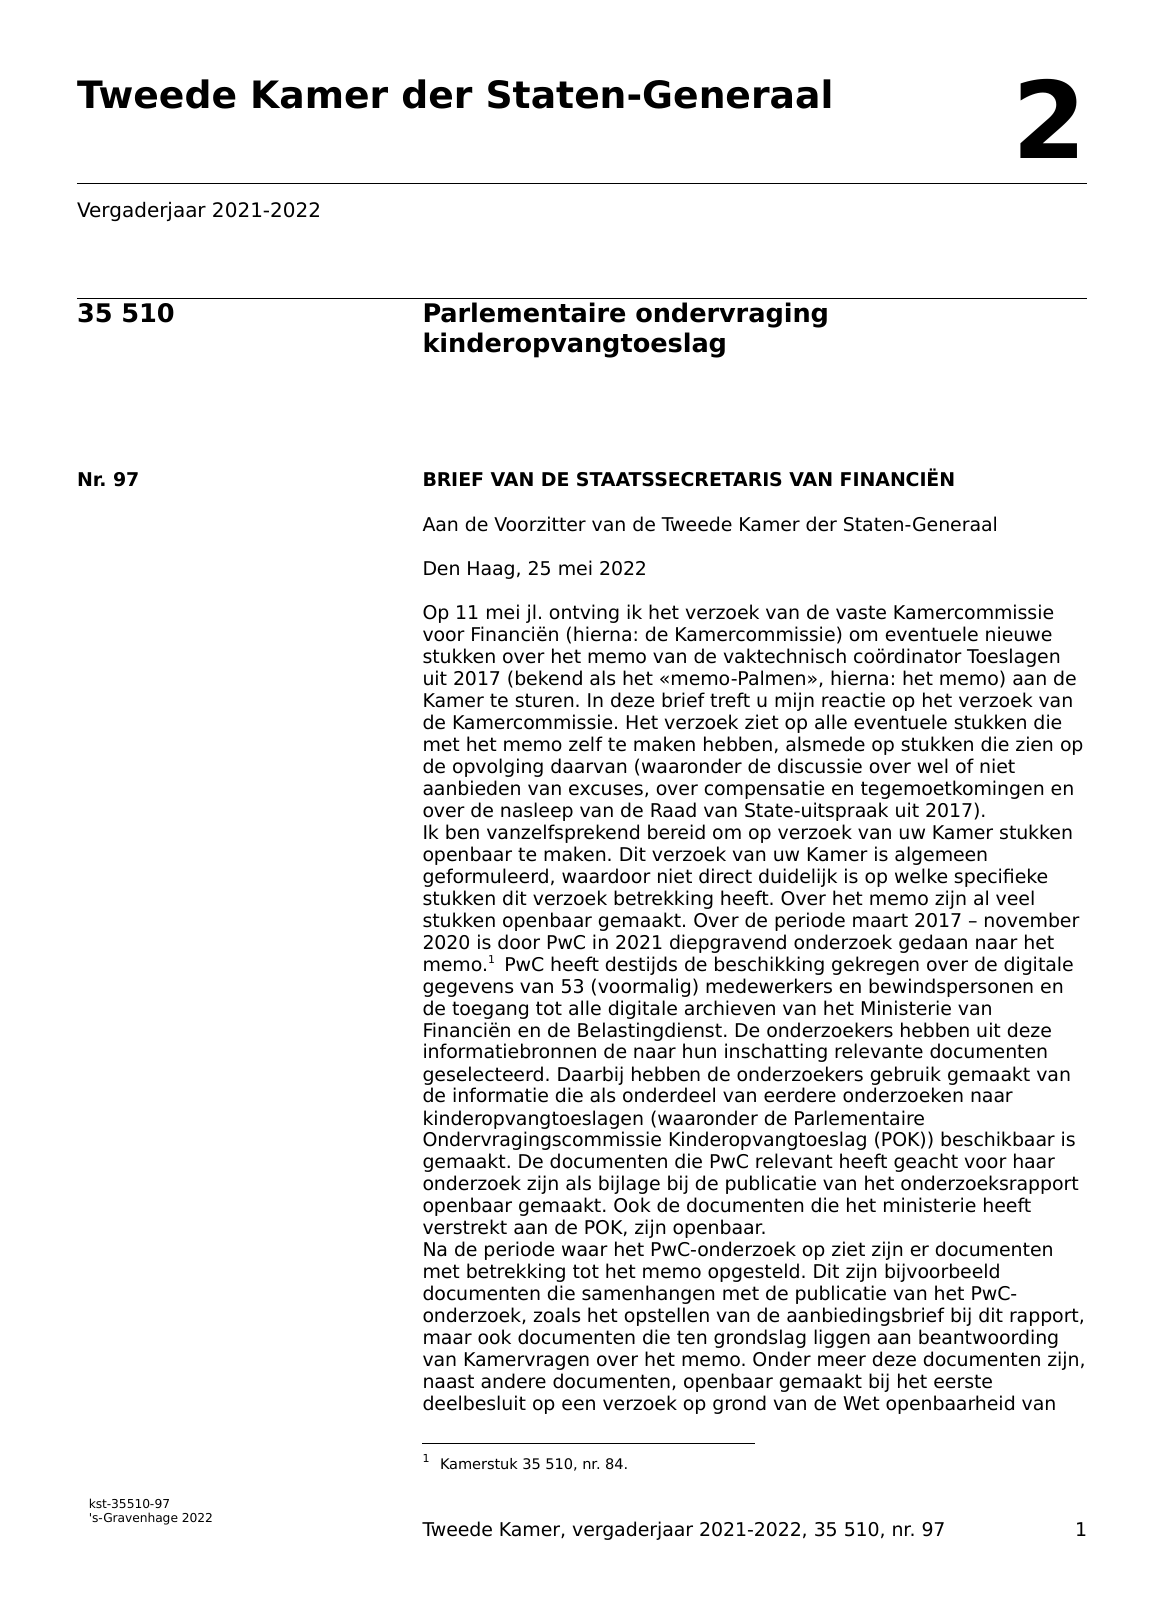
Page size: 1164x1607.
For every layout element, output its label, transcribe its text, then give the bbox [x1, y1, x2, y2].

subtitle Nr. 97 BRIEF VAN DE STAATSSECRETARIS VAN FINANCIËN [77, 469, 1087, 491]
text Kamerstuk 35 510, nr. 84. [422, 1452, 1087, 1474]
table_header Tweede Kamer der Staten-Generaal [77, 59, 886, 183]
subtitle 35 510 Parlementaire ondervraging kinderopvangtoeslag [77, 299, 1087, 358]
text Op 11 mei jl. ontving ik het verzoek van de vaste Kamercommissie voor Financiën (hierna: de Kamercommissie) om eventuele nieuwe stukken over het memo van de vaktechnisch coördinator Toeslagen uit 2017 (bekend als het «memo-Palmen», hierna: het memo) aan de Kamer te sturen. In deze brief treft u mijn reactie op het verzoek van de Kamercommissie. Het verzoek ziet op alle eventuele stukken die met het memo zelf te maken hebben, alsmede op stukken die zien op de opvolging daarvan (waaronder de discussie over wel of niet aanbieden van excuses, over compensatie en tegemoetkomingen en over de nasleep van de Raad van State-uitspraak uit 2017). [422, 602, 1087, 822]
text Ik ben vanzelfsprekend bereid om op verzoek van uw Kamer stukken openbaar te maken. Dit verzoek van uw Kamer is algemeen geformuleerd, waardoor niet direct duidelijk is op welke specifieke stukken dit verzoek betrekking heeft. Over het memo zijn al veel stukken openbaar gemaakt. Over de periode maart 2017 – november 2020 is door PwC in 2021 diepgravend onderzoek gedaan naar het memo. PwC heeft destijds de beschikking gekregen over de digitale gegevens van 53 (voormalig) medewerkers en bewindspersonen en de toegang tot alle digitale archieven van het Ministerie van Financiën en de Belastingdienst. De onderzoekers hebben uit deze informatiebronnen de naar hun inschatting relevante documenten geselecteerd. Daarbij hebben de onderzoekers gebruik gemaakt van de informatie die als onderdeel van eerdere onderzoeken naar kinderopvangtoeslagen (waaronder de Parlementaire Ondervragingscommissie Kinderopvangtoeslag (POK)) beschikbaar is gemaakt. De documenten die PwC relevant heeft geacht voor haar onderzoek zijn als bijlage bij de publicatie van het onderzoeksrapport openbaar gemaakt. Ook de documenten die het ministerie heeft verstrekt aan de POK, zijn openbaar. [422, 822, 1087, 1239]
text Aan de Voorzitter van de Tweede Kamer der Staten-Generaal [422, 513, 1087, 536]
table_header 2 [886, 59, 1087, 183]
table_cell Vergaderjaar 2021-2022 [77, 184, 1087, 298]
text Na de periode waar het PwC-onderzoek op ziet zijn er documenten met betrekking tot het memo opgesteld. Dit zijn bijvoorbeeld documenten die samenhangen met de publicatie van het PwC-onderzoek, zoals het opstellen van de aanbiedingsbrief bij dit rapport, maar ook documenten die ten grondslag liggen aan beantwoording van Kamervragen over het memo. Onder meer deze documenten zijn, naast andere documenten, openbaar gemaakt bij het eerste deelbesluit op een verzoek op grond van de Wet openbaarheid van [422, 1239, 1087, 1415]
text 's-Gravenhage 2022 [88, 1511, 323, 1525]
text kst-35510-97 [88, 1497, 323, 1511]
text Den Haag, 25 mei 2022 [422, 558, 1087, 580]
